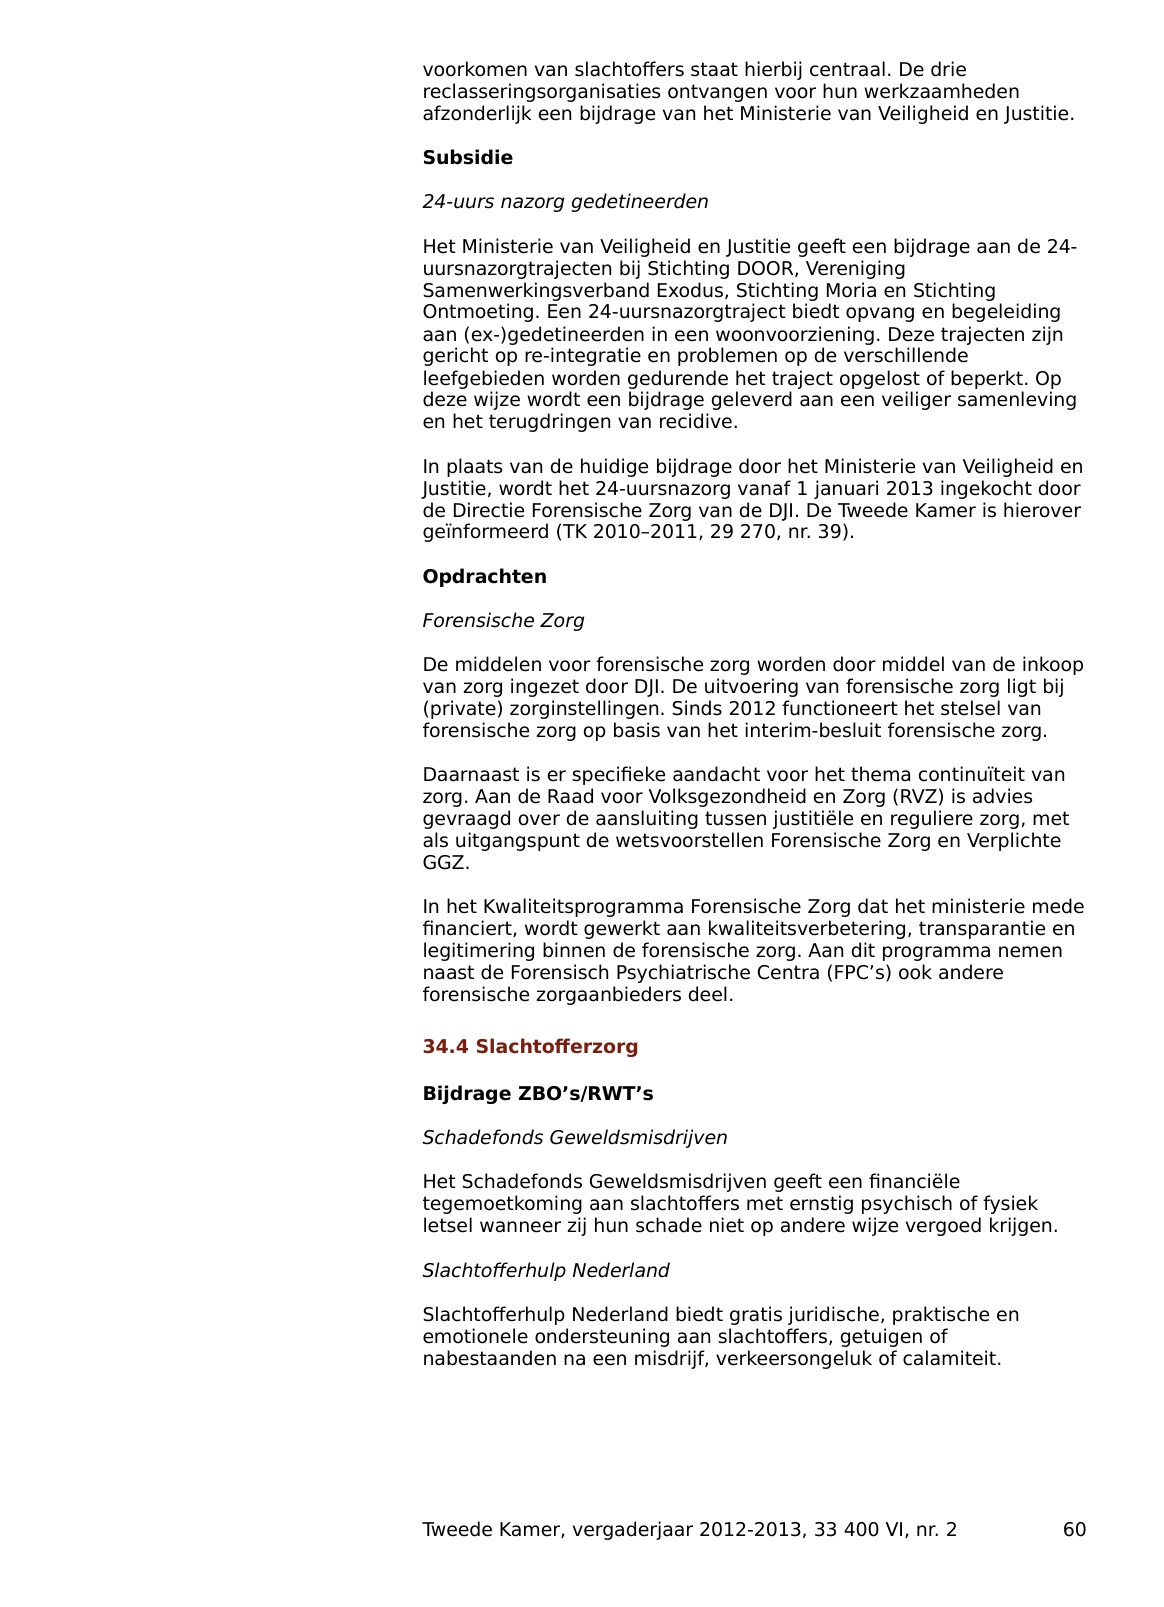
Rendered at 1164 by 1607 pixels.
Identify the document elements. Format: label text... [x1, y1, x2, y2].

text Slachtofferhulp Nederland biedt gratis juridische, praktische en emotionele ondersteuning aan slachtoffers, getuigen of nabestaanden na een misdrijf, verkeersongeluk of calamiteit. [422, 1304, 1087, 1369]
text voorkomen van slachtoffers staat hierbij centraal. De drie reclasseringsorganisaties ontvangen voor hun werkzaamheden afzonderlijk een bijdrage van het Ministerie van Veiligheid en Justitie. [422, 59, 1087, 125]
text Het Schadefonds Geweldsmisdrijven geeft een financiële tegemoetkoming aan slachtoffers met ernstig psychisch of fysiek letsel wanneer zij hun schade niet op andere wijze vergoed krijgen. [422, 1171, 1087, 1237]
subtitle Slachtofferhulp Nederland [422, 1259, 1087, 1281]
text In plaats van de huidige bijdrage door het Ministerie van Veiligheid en Justitie, wordt het 24-uursnazorg vanaf 1 januari 2013 ingekocht door de Directie Forensische Zorg van de DJI. De Tweede Kamer is hierover geïnformeerd (TK 2010–2011, 29 270, nr. 39). [422, 456, 1087, 543]
subtitle Forensische Zorg [422, 610, 1087, 632]
text Daarnaast is er specifieke aandacht voor het thema continuïteit van zorg. Aan de Raad voor Volksgezondheid en Zorg (RVZ) is advies gevraagd over de aansluiting tussen justitiële en reguliere zorg, met als uitgangspunt de wetsvoorstellen Forensische Zorg en Verplichte GGZ. [422, 764, 1087, 874]
subtitle Opdrachten [422, 566, 1087, 588]
subtitle Bijdrage ZBO’s/RWT’s [422, 1083, 1087, 1105]
subtitle 34.4 Slachtofferzorg [422, 1036, 1087, 1058]
subtitle Schadefonds Geweldsmisdrijven [422, 1127, 1087, 1149]
text Het Ministerie van Veiligheid en Justitie geeft een bijdrage aan de 24-uursnazorgtrajecten bij Stichting DOOR, Vereniging Samenwerkingsverband Exodus, Stichting Moria en Stichting Ontmoeting. Een 24-uursnazorgtraject biedt opvang en begeleiding aan (ex-)gedetineerden in een woonvoorziening. Deze trajecten zijn gericht op re-integratie en problemen op de verschillende leefgebieden worden gedurende het traject opgelost of beperkt. Op deze wijze wordt een bijdrage geleverd aan een veiliger samenleving en het terugdringen van recidive. [422, 236, 1087, 433]
text In het Kwaliteitsprogramma Forensische Zorg dat het ministerie mede financiert, wordt gewerkt aan kwaliteitsverbetering, transparantie en legitimering binnen de forensische zorg. Aan dit programma nemen naast de Forensisch Psychiatrische Centra (FPC’s) ook andere forensische zorgaanbieders deel. [422, 896, 1087, 1006]
subtitle 24-uurs nazorg gedetineerden [422, 191, 1087, 213]
text De middelen voor forensische zorg worden door middel van de inkoop van zorg ingezet door DJI. De uitvoering van forensische zorg ligt bij (private) zorginstellingen. Sinds 2012 functioneert het stelsel van forensische zorg op basis van het interim-besluit forensische zorg. [422, 654, 1087, 742]
subtitle Subsidie [422, 147, 1087, 169]
